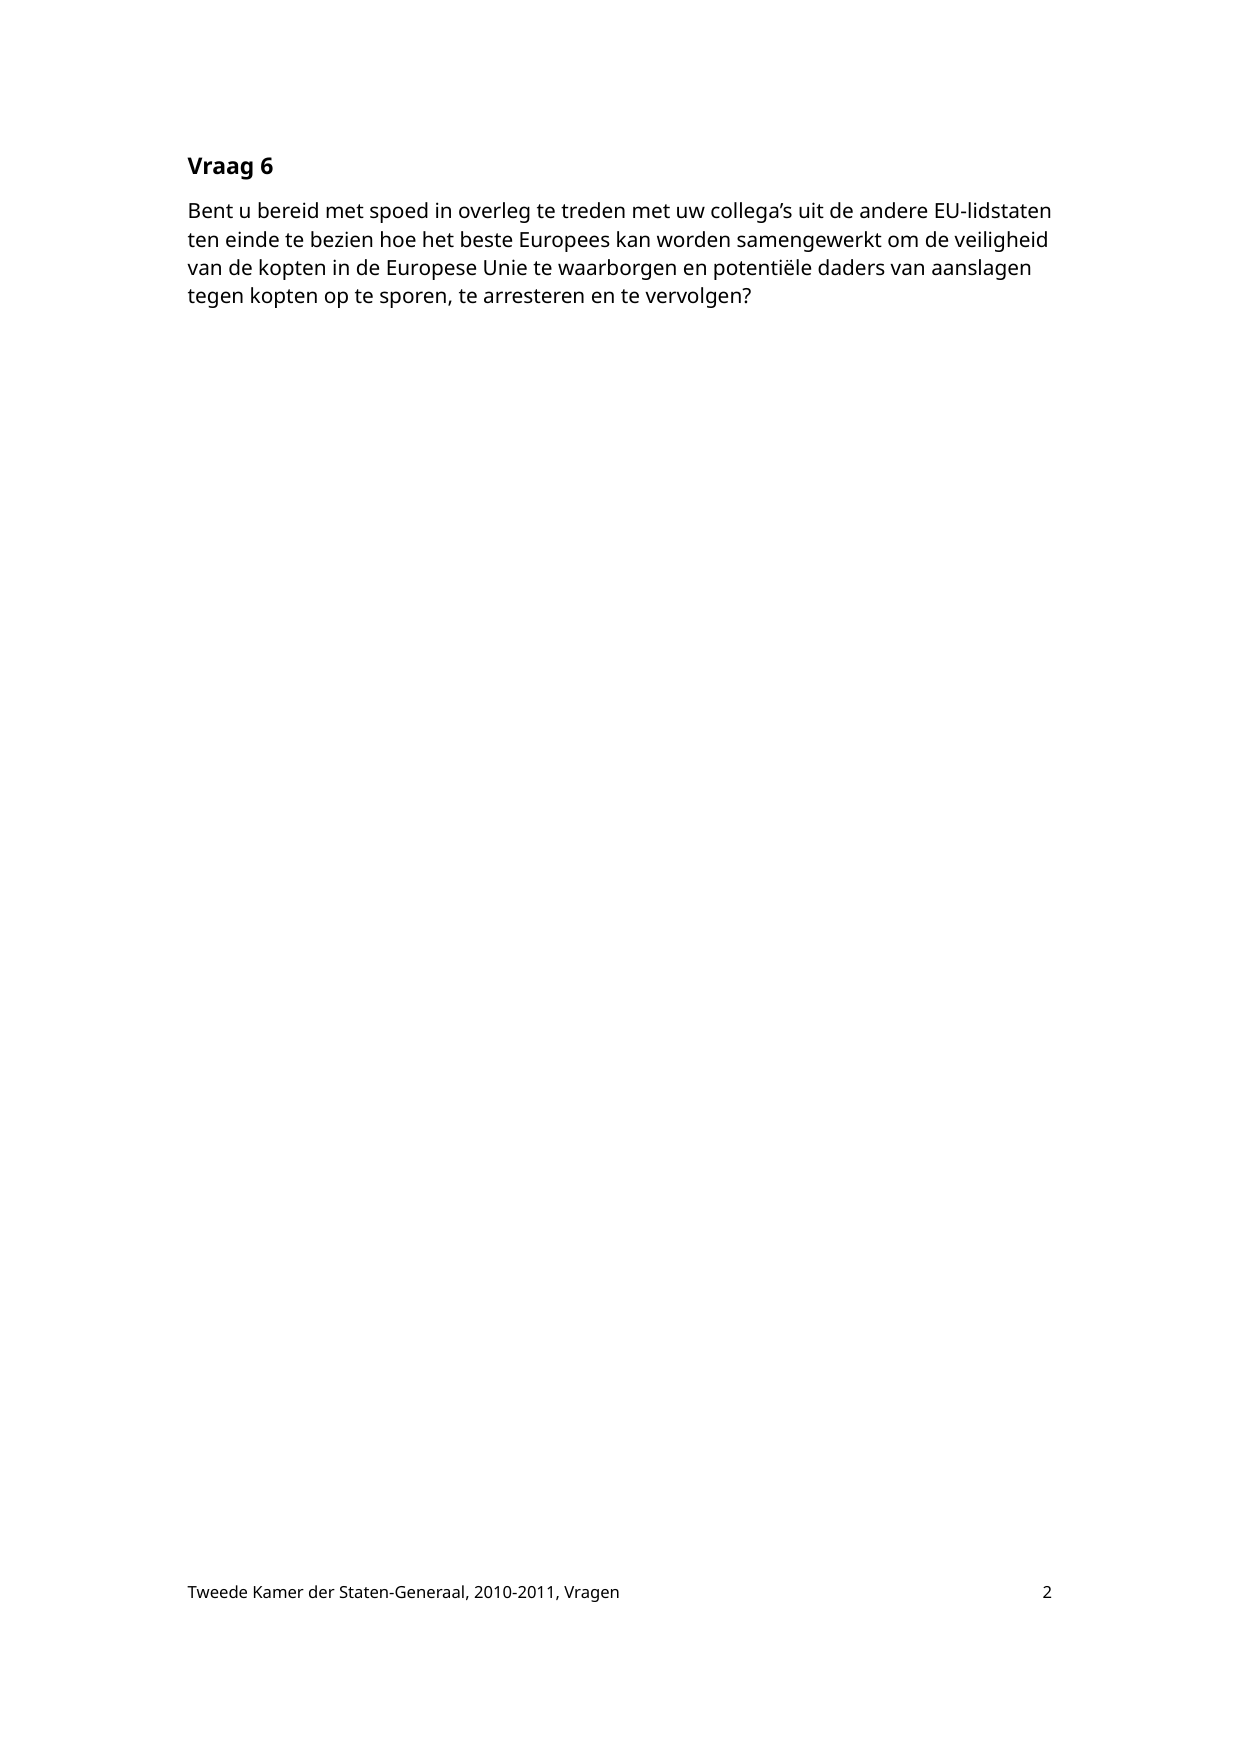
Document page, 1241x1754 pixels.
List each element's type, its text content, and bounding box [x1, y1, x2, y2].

text Bent u bereid met spoed in overleg te treden met uw collega’s uit de andere EU-lidstaten ten einde te bezien hoe het beste Europees kan worden samengewerkt om de veiligheid van de kopten in de Europese Unie te waarborgen en potentiële daders van aanslagen tegen kopten op te sporen, te arresteren en te vervolgen? [187, 196, 1053, 310]
subtitle Vraag 6 [187, 150, 1053, 181]
